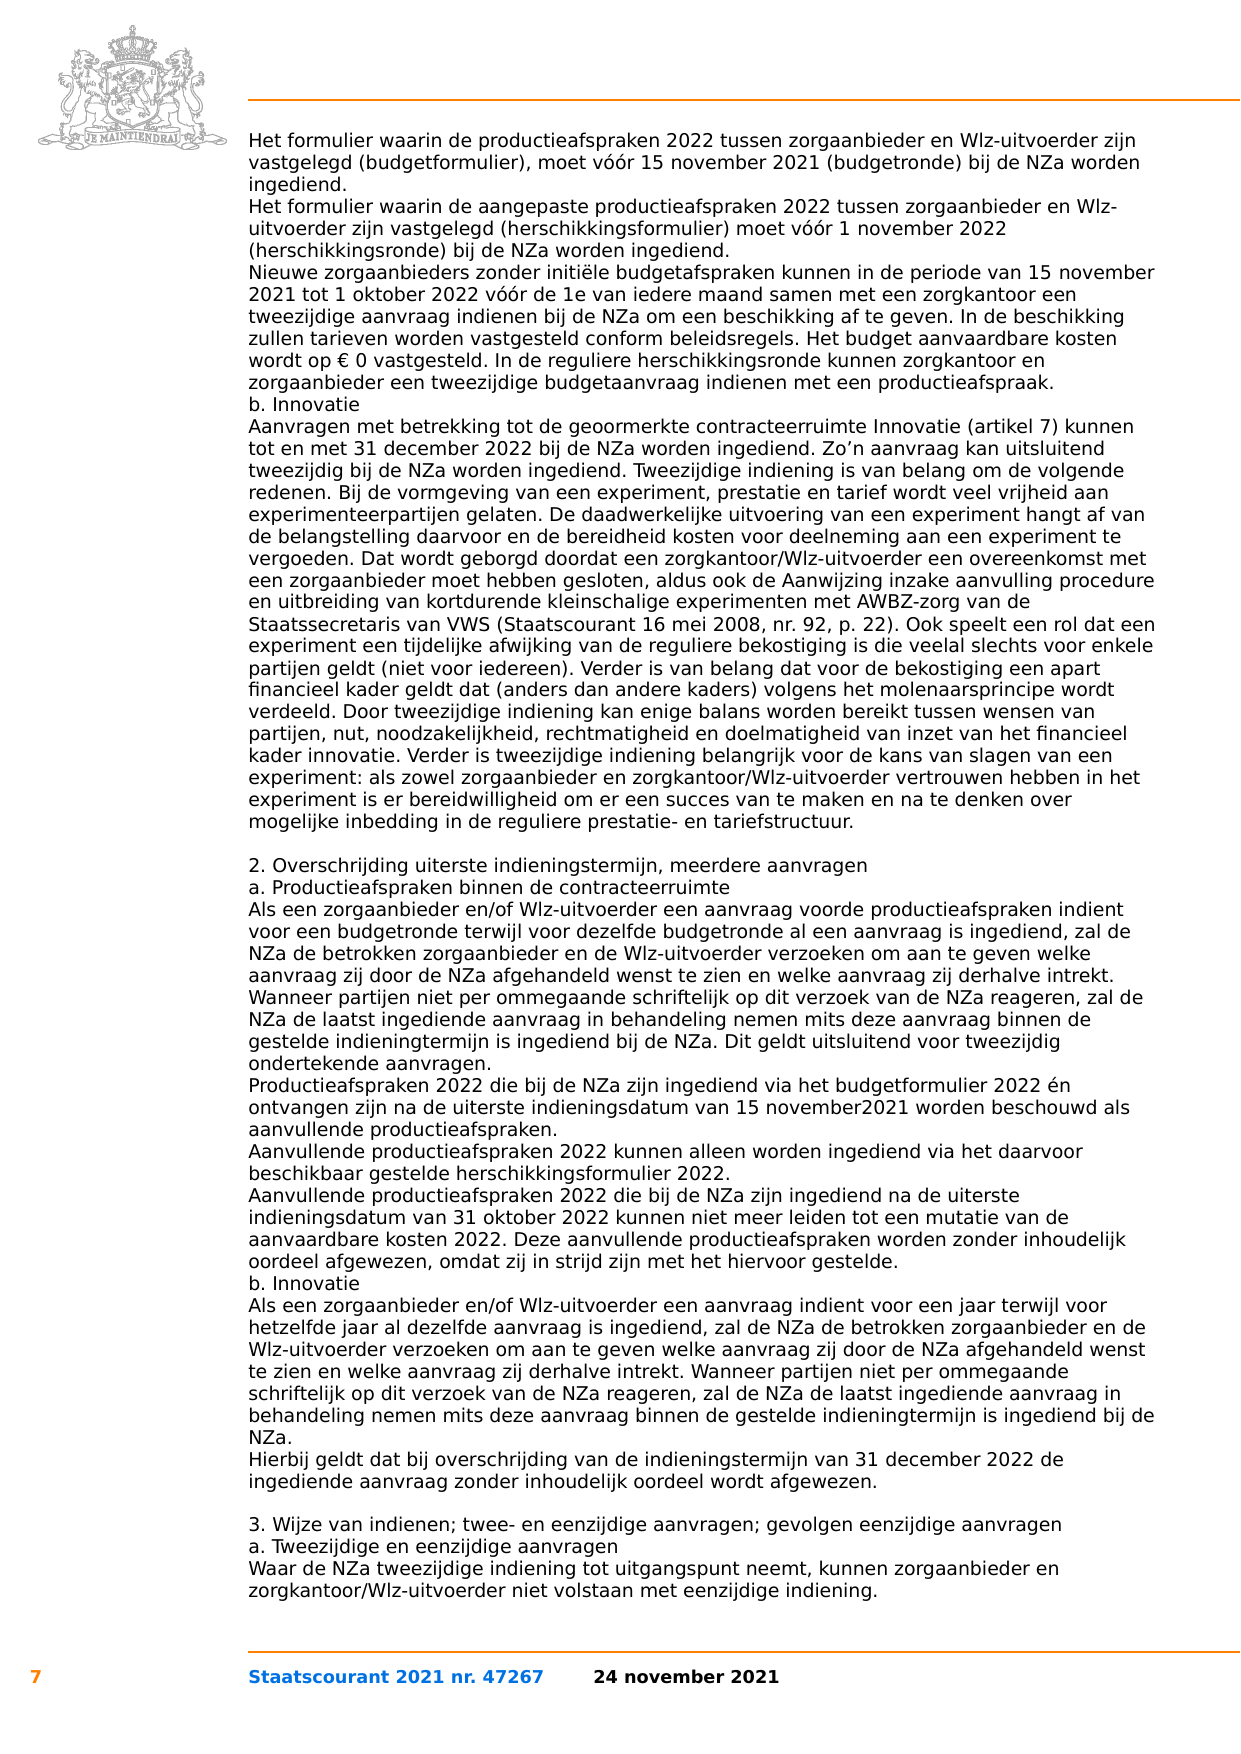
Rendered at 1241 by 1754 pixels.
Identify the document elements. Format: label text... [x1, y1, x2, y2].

text 3. Wijze van indienen; twee- en eenzijdige aanvragen; gevolgen eenzijdige aanvragen [248, 1514, 1163, 1536]
text Het formulier waarin de productieafspraken 2022 tussen zorgaanbieder en Wlz-uitvoerder zijn vastgelegd (budgetformulier), moet vóór 15 november 2021 (budgetronde) bij de NZa worden ingediend. [248, 130, 1163, 196]
text Aanvullende productieafspraken 2022 kunnen alleen worden ingediend via het daarvoor beschikbaar gestelde herschikkingsformulier 2022. [248, 1141, 1163, 1185]
text Waar de NZa tweezijdige indiening tot uitgangspunt neemt, kunnen zorgaanbieder en zorgkantoor/Wlz-uitvoerder niet volstaan met eenzijdige indiening. [248, 1558, 1163, 1602]
text Productieafspraken 2022 die bij de NZa zijn ingediend via het budgetformulier 2022 én ontvangen zijn na de uiterste indieningsdatum van 15 november2021 worden beschouwd als aanvullende productieafspraken. [248, 1075, 1163, 1141]
text b. Innovatie [248, 1273, 1163, 1295]
text Als een zorgaanbieder en/of Wlz-uitvoerder een aanvraag indient voor een jaar terwijl voor hetzelfde jaar al dezelfde aanvraag is ingediend, zal de NZa de betrokken zorgaanbieder en de Wlz-uitvoerder verzoeken om aan te geven welke aanvraag zij door de NZa afgehandeld wenst te zien en welke aanvraag zij derhalve intrekt. Wanneer partijen niet per ommegaande schriftelijk op dit verzoek van de NZa reageren, zal de NZa de laatst ingediende aanvraag in behandeling nemen mits deze aanvraag binnen de gestelde indieningtermijn is ingediend bij de NZa. [248, 1295, 1163, 1448]
text Hierbij geldt dat bij overschrijding van de indieningstermijn van 31 december 2022 de ingediende aanvraag zonder inhoudelijk oordeel wordt afgewezen. [248, 1448, 1163, 1492]
text Het formulier waarin de aangepaste productieafspraken 2022 tussen zorgaanbieder en Wlz-uitvoerder zijn vastgelegd (herschikkingsformulier) moet vóór 1 november 2022 (herschikkingsronde) bij de NZa worden ingediend. [248, 196, 1163, 262]
text Nieuwe zorgaanbieders zonder initiële budgetafspraken kunnen in de periode van 15 november 2021 tot 1 oktober 2022 vóór de 1e van iedere maand samen met een zorgkantoor een tweezijdige aanvraag indienen bij de NZa om een beschikking af te geven. In de beschikking zullen tarieven worden vastgesteld conform beleidsregels. Het budget aanvaardbare kosten wordt op € 0 vastgesteld. In de reguliere herschikkingsronde kunnen zorgkantoor en zorgaanbieder een tweezijdige budgetaanvraag indienen met een productieafspraak. [248, 262, 1163, 394]
text a. Productieafspraken binnen de contracteerruimte [248, 877, 1163, 899]
text 2. Overschrijding uiterste indieningstermijn, meerdere aanvragen [248, 855, 1163, 877]
picture [38, 25, 227, 150]
text a. Tweezijdige en eenzijdige aanvragen [248, 1536, 1163, 1558]
text Aanvragen met betrekking tot de geoormerkte contracteerruimte Innovatie (artikel 7) kunnen tot en met 31 december 2022 bij de NZa worden ingediend. Zo’n aanvraag kan uitsluitend tweezijdig bij de NZa worden ingediend. Tweezijdige indiening is van belang om de volgende redenen. Bij de vormgeving van een experiment, prestatie en tarief wordt veel vrijheid aan experimenteerpartijen gelaten. De daadwerkelijke uitvoering van een experiment hangt af van de belangstelling daarvoor en de bereidheid kosten voor deelneming aan een experiment te vergoeden. Dat wordt geborgd doordat een zorgkantoor/Wlz-uitvoerder een overeenkomst met een zorgaanbieder moet hebben gesloten, aldus ook de Aanwijzing inzake aanvulling procedure en uitbreiding van kortdurende kleinschalige experimenten met AWBZ-zorg van de Staatssecretaris van VWS (Staatscourant 16 mei 2008, nr. 92, p. 22). Ook speelt een rol dat een experiment een tijdelijke afwijking van de reguliere bekostiging is die veelal slechts voor enkele partijen geldt (niet voor iedereen). Verder is van belang dat voor de bekostiging een apart financieel kader geldt dat (anders dan andere kaders) volgens het molenaarsprincipe wordt verdeeld. Door tweezijdige indiening kan enige balans worden bereikt tussen wensen van partijen, nut, noodzakelijkheid, rechtmatigheid en doelmatigheid van inzet van het financieel kader innovatie. Verder is tweezijdige indiening belangrijk voor de kans van slagen van een experiment: als zowel zorgaanbieder en zorgkantoor/Wlz-uitvoerder vertrouwen hebben in het experiment is er bereidwilligheid om er een succes van te maken en na te denken over mogelijke inbedding in de reguliere prestatie- en tariefstructuur. [248, 416, 1163, 833]
text b. Innovatie [248, 394, 1163, 416]
text Aanvullende productieafspraken 2022 die bij de NZa zijn ingediend na de uiterste indieningsdatum van 31 oktober 2022 kunnen niet meer leiden tot een mutatie van de aanvaardbare kosten 2022. Deze aanvullende productieafspraken worden zonder inhoudelijk oordeel afgewezen, omdat zij in strijd zijn met het hiervoor gestelde. [248, 1185, 1163, 1273]
text Als een zorgaanbieder en/of Wlz-uitvoerder een aanvraag voorde productieafspraken indient voor een budgetronde terwijl voor dezelfde budgetronde al een aanvraag is ingediend, zal de NZa de betrokken zorgaanbieder en de Wlz-uitvoerder verzoeken om aan te geven welke aanvraag zij door de NZa afgehandeld wenst te zien en welke aanvraag zij derhalve intrekt. Wanneer partijen niet per ommegaande schriftelijk op dit verzoek van de NZa reageren, zal de NZa de laatst ingediende aanvraag in behandeling nemen mits deze aanvraag binnen de gestelde indieningtermijn is ingediend bij de NZa. Dit geldt uitsluitend voor tweezijdig ondertekende aanvragen. [248, 899, 1163, 1075]
